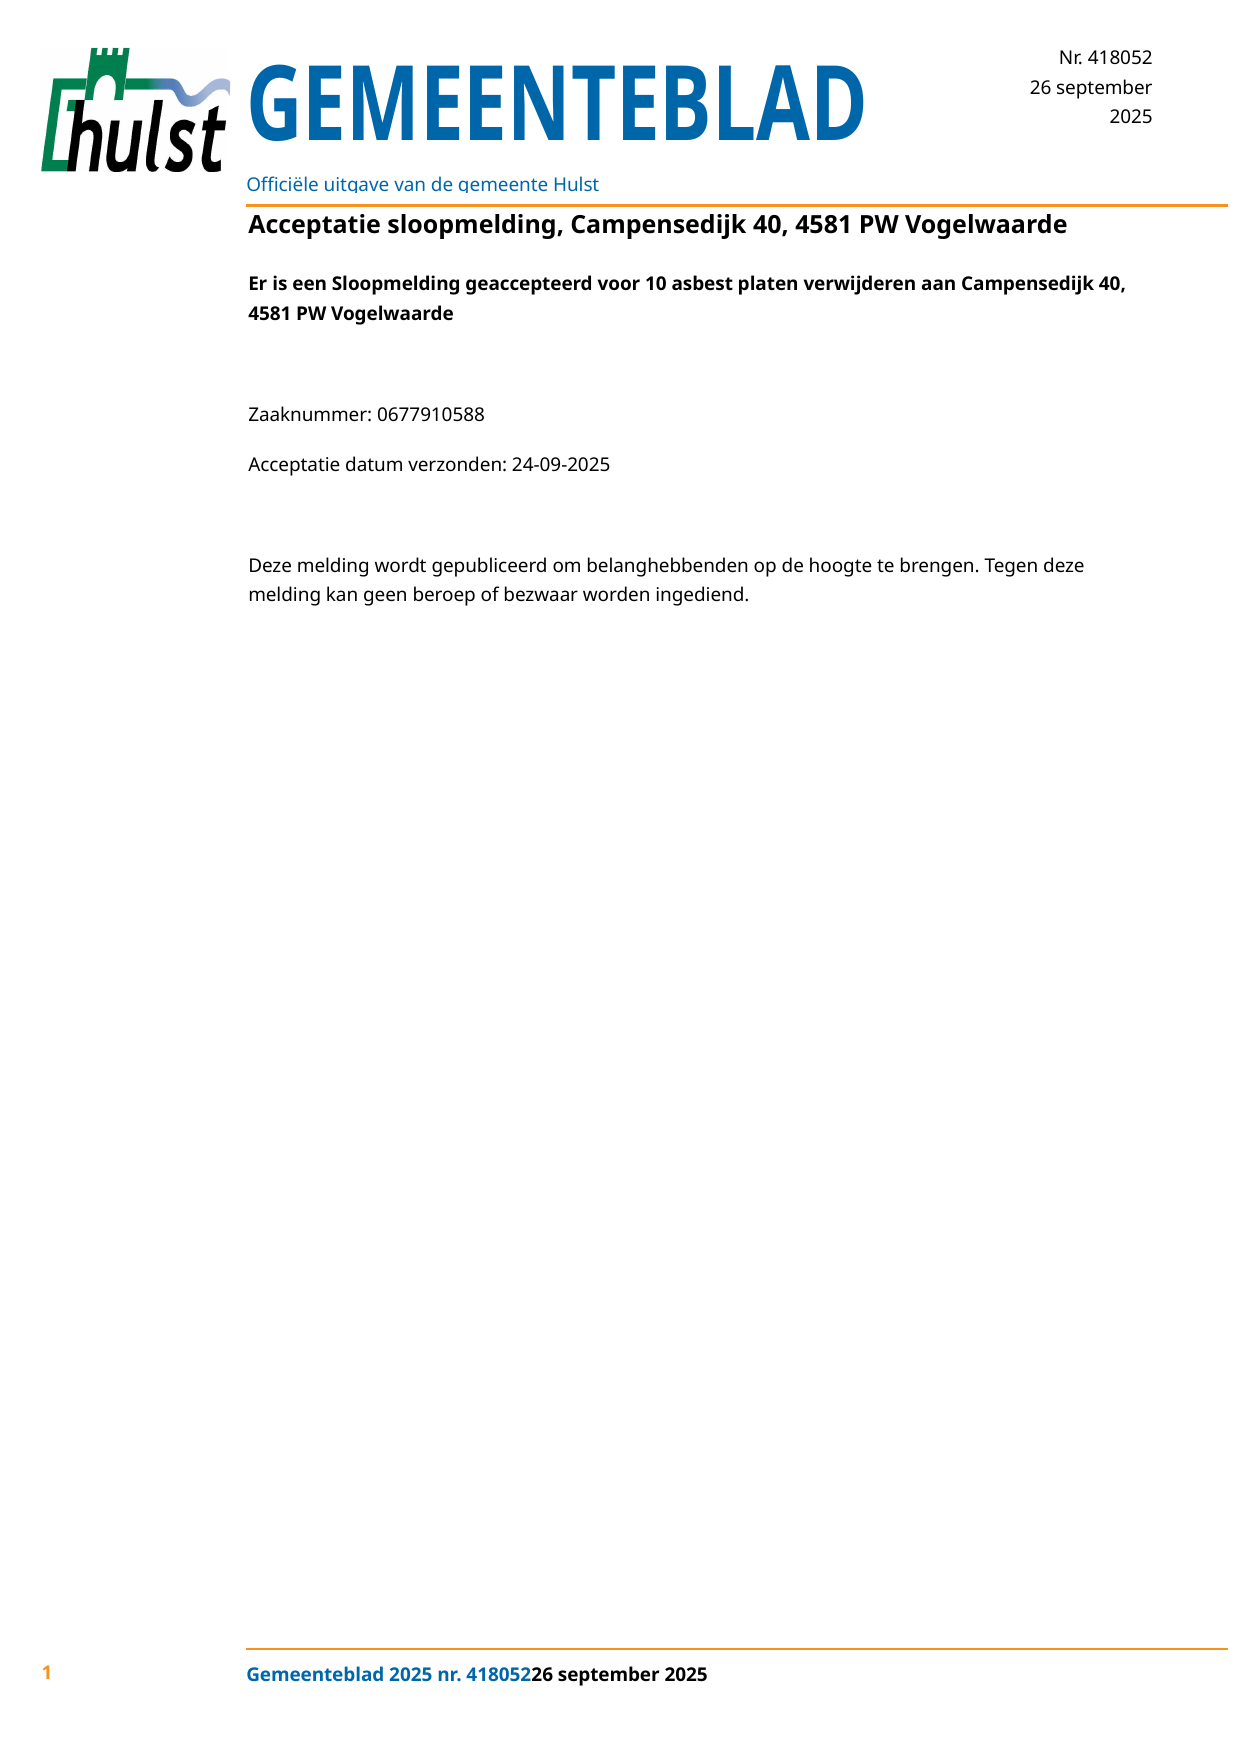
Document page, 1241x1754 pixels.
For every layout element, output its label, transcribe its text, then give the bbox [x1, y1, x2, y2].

text Deze melding wordt gepubliceerd om belanghebbenden op de hoogte te brengen. Tegen deze melding kan geen beroep of bezwaar worden ingediend. [248, 552, 1152, 607]
text Acceptatie sloopmelding, Campensedijk 40, 4581 PW Vogelwaarde [248, 207, 1152, 241]
text Er is een Sloopmelding geaccepteerd voor 10 asbest platen verwijderen aan Campensedijk 40, 4581 PW Vogelwaarde [248, 270, 1152, 326]
text Zaaknummer: 0677910588 [248, 401, 1152, 426]
text Acceptatie datum verzonden: 24-09-2025 [248, 451, 1152, 477]
picture [41, 47, 231, 172]
